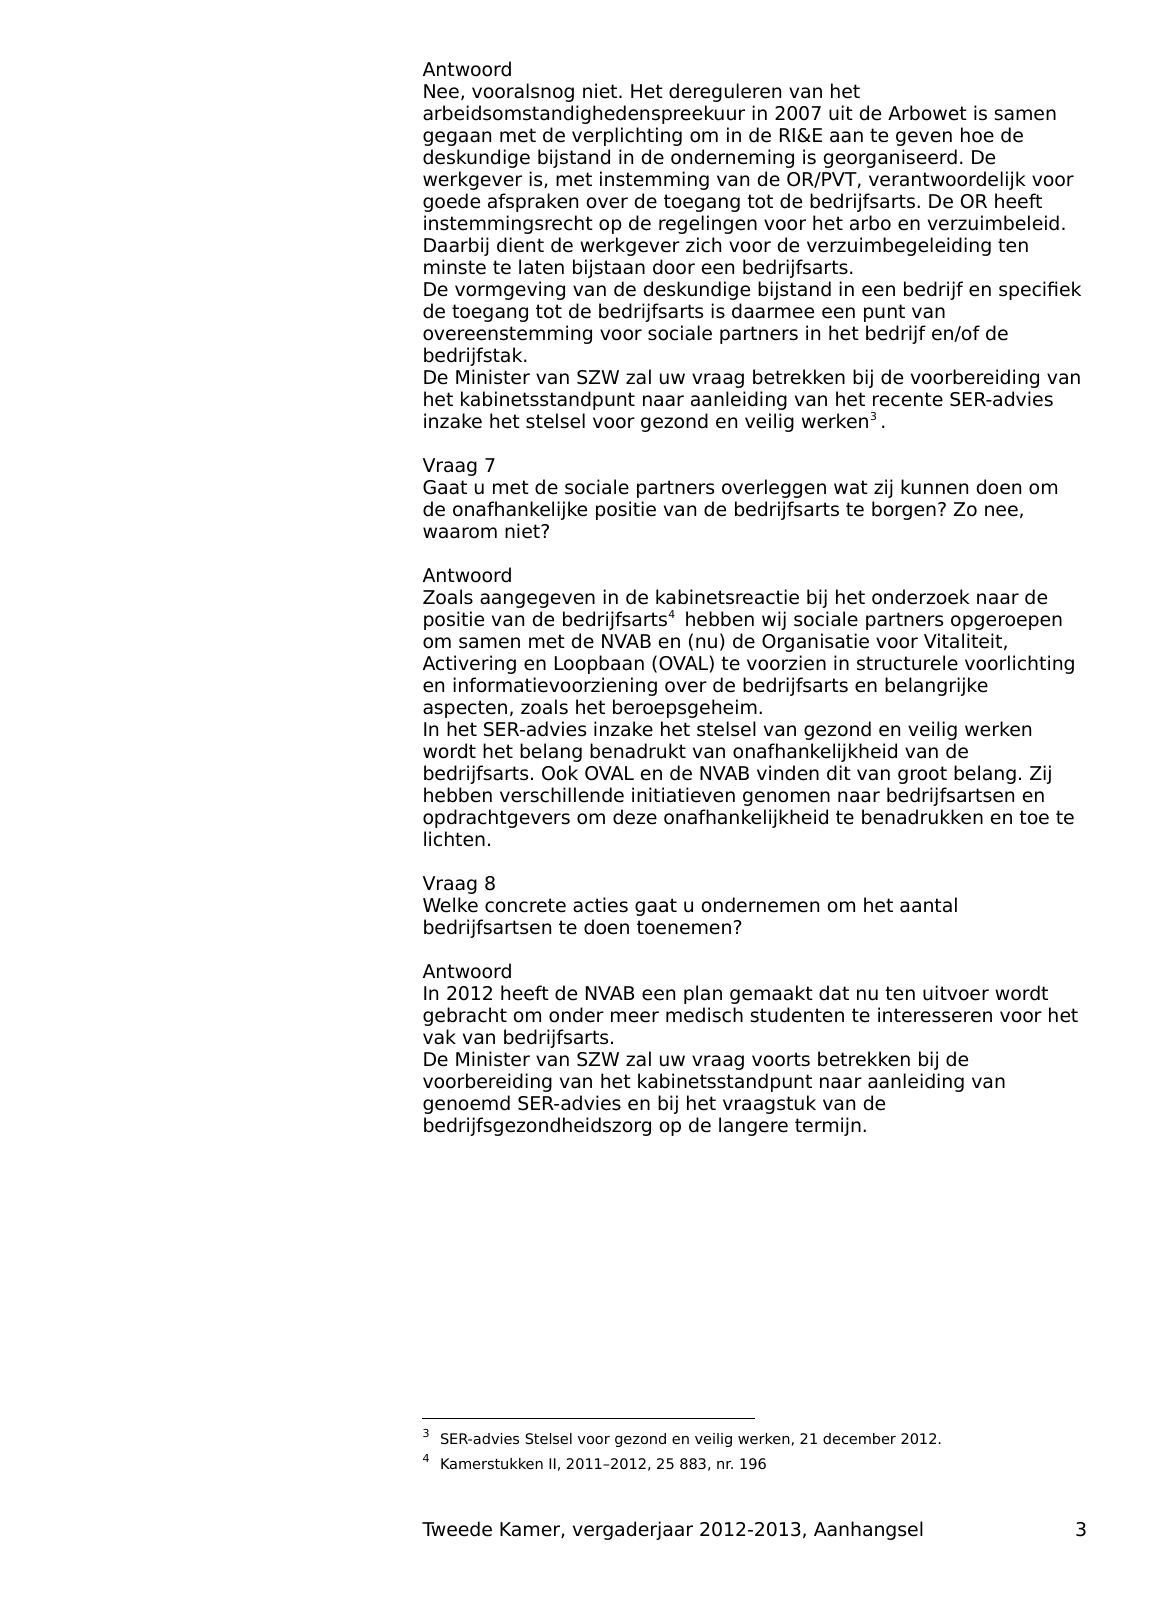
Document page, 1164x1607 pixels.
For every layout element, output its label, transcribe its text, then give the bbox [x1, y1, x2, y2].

text De Minister van SZW zal uw vraag voorts betrekken bij de voorbereiding van het kabinetsstandpunt naar aanleiding van genoemd SER-advies en bij het vraagstuk van de bedrijfsgezondheidszorg op de langere termijn. [422, 1049, 1087, 1137]
text Antwoord [422, 59, 1087, 81]
text In 2012 heeft de NVAB een plan gemaakt dat nu ten uitvoer wordt gebracht om onder meer medisch studenten te interesseren voor het vak van bedrijfsarts. [422, 983, 1087, 1049]
text SER-advies Stelsel voor gezond en veilig werken, 21 december 2012. [422, 1427, 1087, 1449]
text Gaat u met de sociale partners overleggen wat zij kunnen doen om de onafhankelijke positie van de bedrijfsarts te borgen? Zo nee, waarom niet? [422, 477, 1087, 543]
text Welke concrete acties gaat u ondernemen om het aantal bedrijfsartsen te doen toenemen? [422, 895, 1087, 939]
text Kamerstukken II, 2011–2012, 25 883, nr. 196 [422, 1452, 1087, 1474]
text Antwoord [422, 565, 1087, 587]
text Vraag 8 [422, 873, 1087, 895]
text Zoals aangegeven in de kabinetsreactie bij het onderzoek naar de positie van de bedrijfsarts hebben wij sociale partners opgeroepen om samen met de NVAB en (nu) de Organisatie voor Vitaliteit, Activering en Loopbaan (OVAL) te voorzien in structurele voorlichting en informatievoorziening over de bedrijfsarts en belangrijke aspecten, zoals het beroepsgeheim. [422, 587, 1087, 719]
text Nee, vooralsnog niet. Het dereguleren van het arbeidsomstandighedenspreekuur in 2007 uit de Arbowet is samen gegaan met de verplichting om in de RI&E aan te geven hoe de deskundige bijstand in de onderneming is georganiseerd. De werkgever is, met instemming van de OR/PVT, verantwoordelijk voor goede afspraken over de toegang tot de bedrijfsarts. De OR heeft instemmingsrecht op de regelingen voor het arbo en verzuimbeleid. Daarbij dient de werkgever zich voor de verzuimbegeleiding ten minste te laten bijstaan door een bedrijfsarts. [422, 81, 1087, 279]
text De vormgeving van de deskundige bijstand in een bedrijf en specifiek de toegang tot de bedrijfsarts is daarmee een punt van overeenstemming voor sociale partners in het bedrijf en/of de bedrijfstak. [422, 279, 1087, 367]
text Antwoord [422, 961, 1087, 983]
text De Minister van SZW zal uw vraag betrekken bij de voorbereiding van het kabinetsstandpunt naar aanleiding van het recente SER-advies inzake het stelsel voor gezond en veilig werken. [422, 367, 1087, 433]
text In het SER-advies inzake het stelsel van gezond en veilig werken wordt het belang benadrukt van onafhankelijkheid van de bedrijfsarts. Ook OVAL en de NVAB vinden dit van groot belang. Zij hebben verschillende initiatieven genomen naar bedrijfsartsen en opdrachtgevers om deze onafhankelijkheid te benadrukken en toe te lichten. [422, 719, 1087, 851]
text Vraag 7 [422, 455, 1087, 477]
